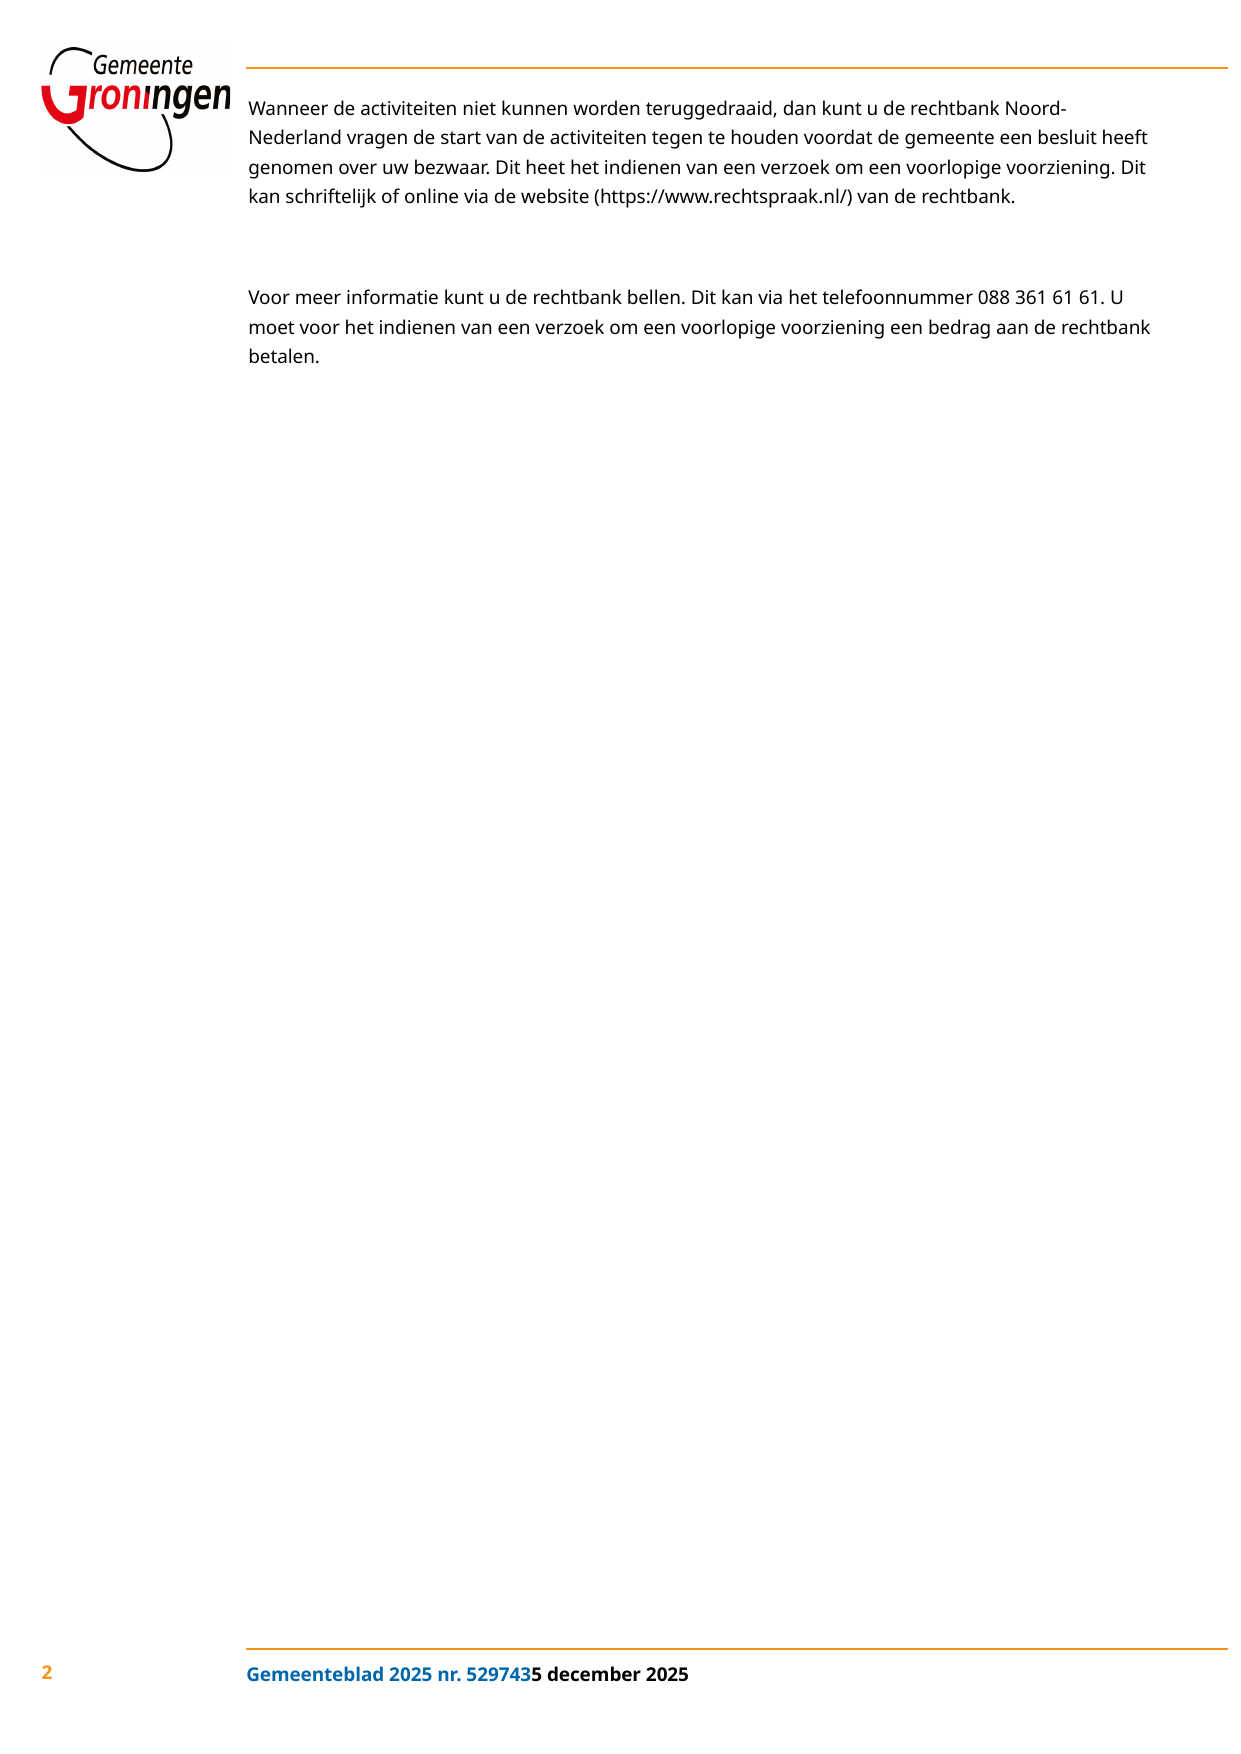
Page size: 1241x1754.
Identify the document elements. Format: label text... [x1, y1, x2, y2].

text Wanneer de activiteiten niet kunnen worden teruggedraaid, dan kunt u de rechtbank Noord-Nederland vragen de start van de activiteiten tegen te houden voordat de gemeente een besluit heeft genomen over uw bezwaar. Dit heet het indienen van een verzoek om een voorlopige voorziening. Dit kan schriftelijk of online via de website (https://www.rechtspraak.nl/) van de rechtbank. [248, 95, 1152, 209]
picture [41, 47, 231, 172]
text Voor meer informatie kunt u de rechtbank bellen. Dit kan via het telefoonnummer 088 361 61 61. U moet voor het indienen van een verzoek om een voorlopige voorziening een bedrag aan de rechtbank betalen. [248, 284, 1152, 369]
